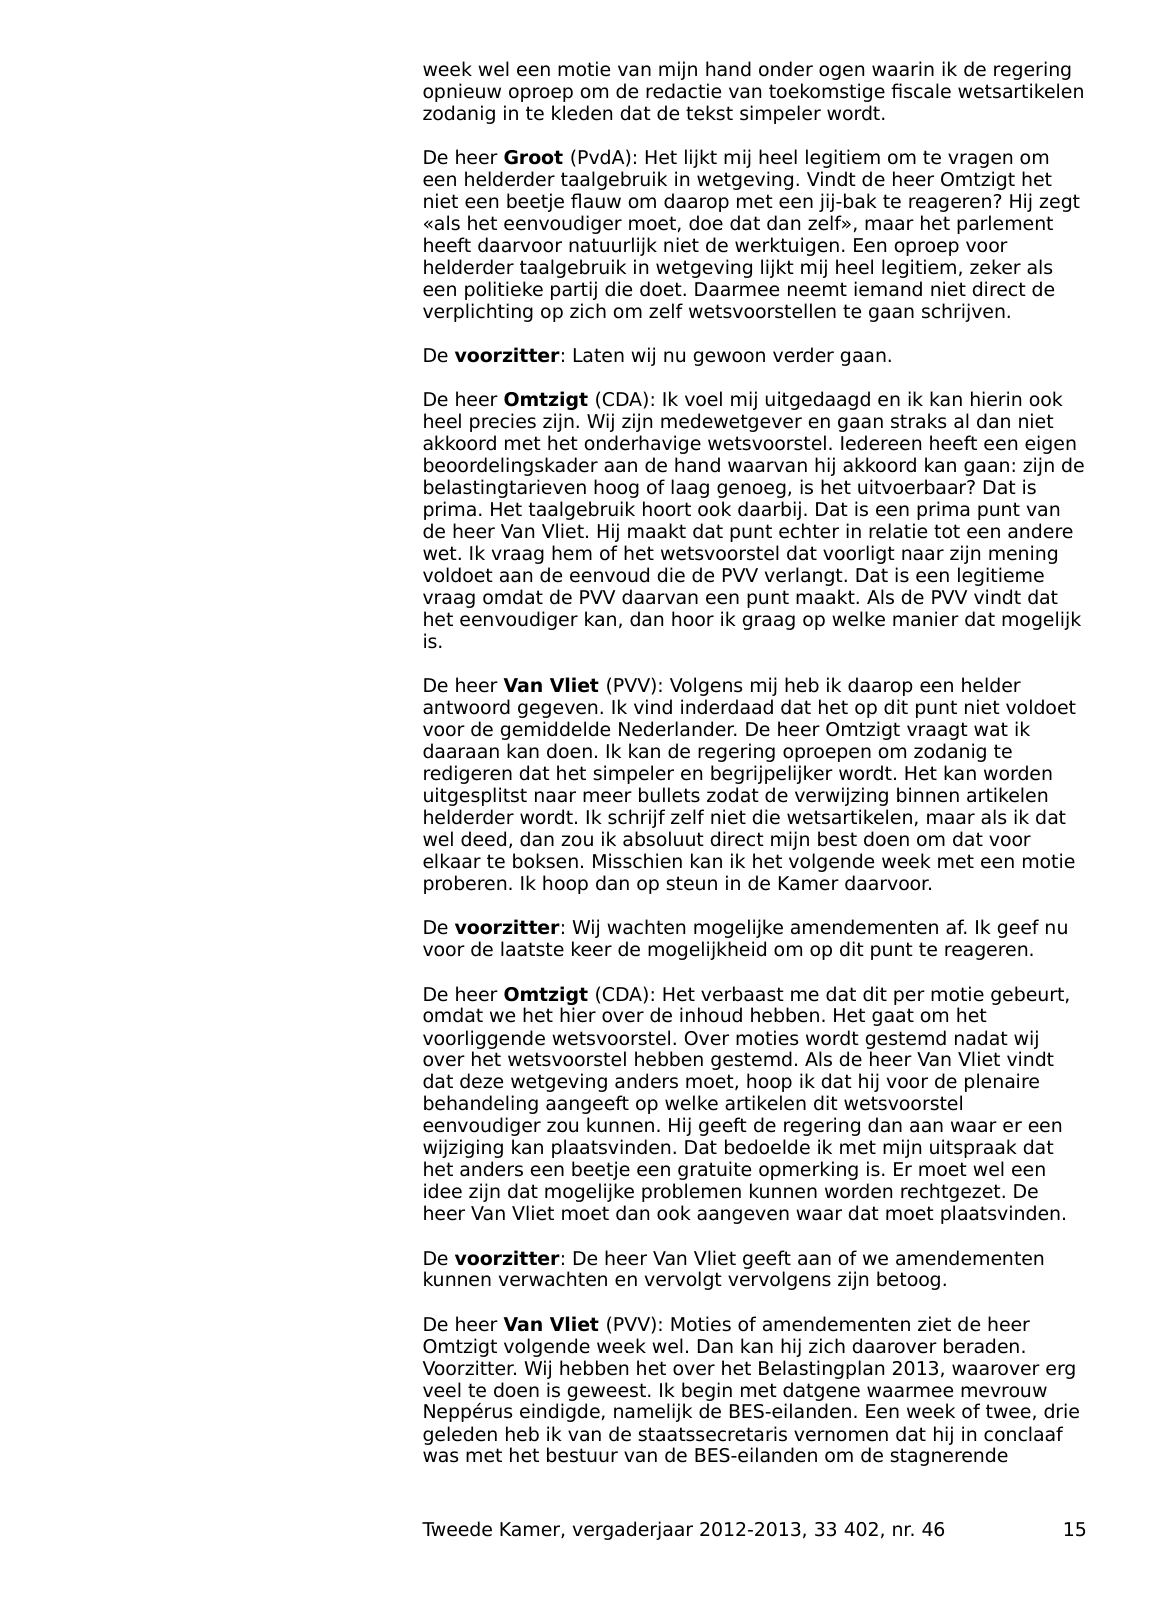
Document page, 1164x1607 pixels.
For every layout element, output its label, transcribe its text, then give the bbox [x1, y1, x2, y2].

text De voorzitter: De heer Van Vliet geeft aan of we amendementen kunnen verwachten en vervolgt vervolgens zijn betoog. [422, 1247, 1087, 1291]
text De heer Groot (PvdA): Het lijkt mij heel legitiem om te vragen om een helderder taalgebruik in wetgeving. Vindt de heer Omtzigt het niet een beetje flauw om daarop met een jij-bak te reageren? Hij zegt «als het eenvoudiger moet, doe dat dan zelf», maar het parlement heeft daarvoor natuurlijk niet de werktuigen. Een oproep voor helderder taalgebruik in wetgeving lijkt mij heel legitiem, zeker als een politieke partij die doet. Daarmee neemt iemand niet direct de verplichting op zich om zelf wetsvoorstellen te gaan schrijven. [422, 147, 1087, 323]
text week wel een motie van mijn hand onder ogen waarin ik de regering opnieuw oproep om de redactie van toekomstige fiscale wetsartikelen zodanig in te kleden dat de tekst simpeler wordt. [422, 59, 1087, 125]
text De voorzitter: Laten wij nu gewoon verder gaan. [422, 345, 1087, 367]
text De heer Van Vliet (PVV): Volgens mij heb ik daarop een helder antwoord gegeven. Ik vind inderdaad dat het op dit punt niet voldoet voor de gemiddelde Nederlander. De heer Omtzigt vraagt wat ik daaraan kan doen. Ik kan de regering oproepen om zodanig te redigeren dat het simpeler en begrijpelijker wordt. Het kan worden uitgesplitst naar meer bullets zodat de verwijzing binnen artikelen helderder wordt. Ik schrijf zelf niet die wetsartikelen, maar als ik dat wel deed, dan zou ik absoluut direct mijn best doen om dat voor elkaar te boksen. Misschien kan ik het volgende week met een motie proberen. Ik hoop dan op steun in de Kamer daarvoor. [422, 675, 1087, 895]
text De heer Omtzigt (CDA): Het verbaast me dat dit per motie gebeurt, omdat we het hier over de inhoud hebben. Het gaat om het voorliggende wetsvoorstel. Over moties wordt gestemd nadat wij over het wetsvoorstel hebben gestemd. Als de heer Van Vliet vindt dat deze wetgeving anders moet, hoop ik dat hij voor de plenaire behandeling aangeeft op welke artikelen dit wetsvoorstel eenvoudiger zou kunnen. Hij geeft de regering dan aan waar er een wijziging kan plaatsvinden. Dat bedoelde ik met mijn uitspraak dat het anders een beetje een gratuite opmerking is. Er moet wel een idee zijn dat mogelijke problemen kunnen worden rechtgezet. De heer Van Vliet moet dan ook aangeven waar dat moet plaatsvinden. [422, 983, 1087, 1225]
text De heer Van Vliet (PVV): Moties of amendementen ziet de heer Omtzigt volgende week wel. Dan kan hij zich daarover beraden. [422, 1313, 1087, 1357]
text De heer Omtzigt (CDA): Ik voel mij uitgedaagd en ik kan hierin ook heel precies zijn. Wij zijn medewetgever en gaan straks al dan niet akkoord met het onderhavige wetsvoorstel. Iedereen heeft een eigen beoordelingskader aan de hand waarvan hij akkoord kan gaan: zijn de belastingtarieven hoog of laag genoeg, is het uitvoerbaar? Dat is prima. Het taalgebruik hoort ook daarbij. Dat is een prima punt van de heer Van Vliet. Hij maakt dat punt echter in relatie tot een andere wet. Ik vraag hem of het wetsvoorstel dat voorligt naar zijn mening voldoet aan de eenvoud die de PVV verlangt. Dat is een legitieme vraag omdat de PVV daarvan een punt maakt. Als de PVV vindt dat het eenvoudiger kan, dan hoor ik graag op welke manier dat mogelijk is. [422, 389, 1087, 653]
text De voorzitter: Wij wachten mogelijke amendementen af. Ik geef nu voor de laatste keer de mogelijkheid om op dit punt te reageren. [422, 917, 1087, 961]
text Voorzitter. Wij hebben het over het Belastingplan 2013, waarover erg veel te doen is geweest. Ik begin met datgene waarmee mevrouw Neppérus eindigde, namelijk de BES-eilanden. Een week of twee, drie geleden heb ik van de staatssecretaris vernomen dat hij in conclaaf was met het bestuur van de BES-eilanden om de stagnerende [422, 1357, 1087, 1467]
